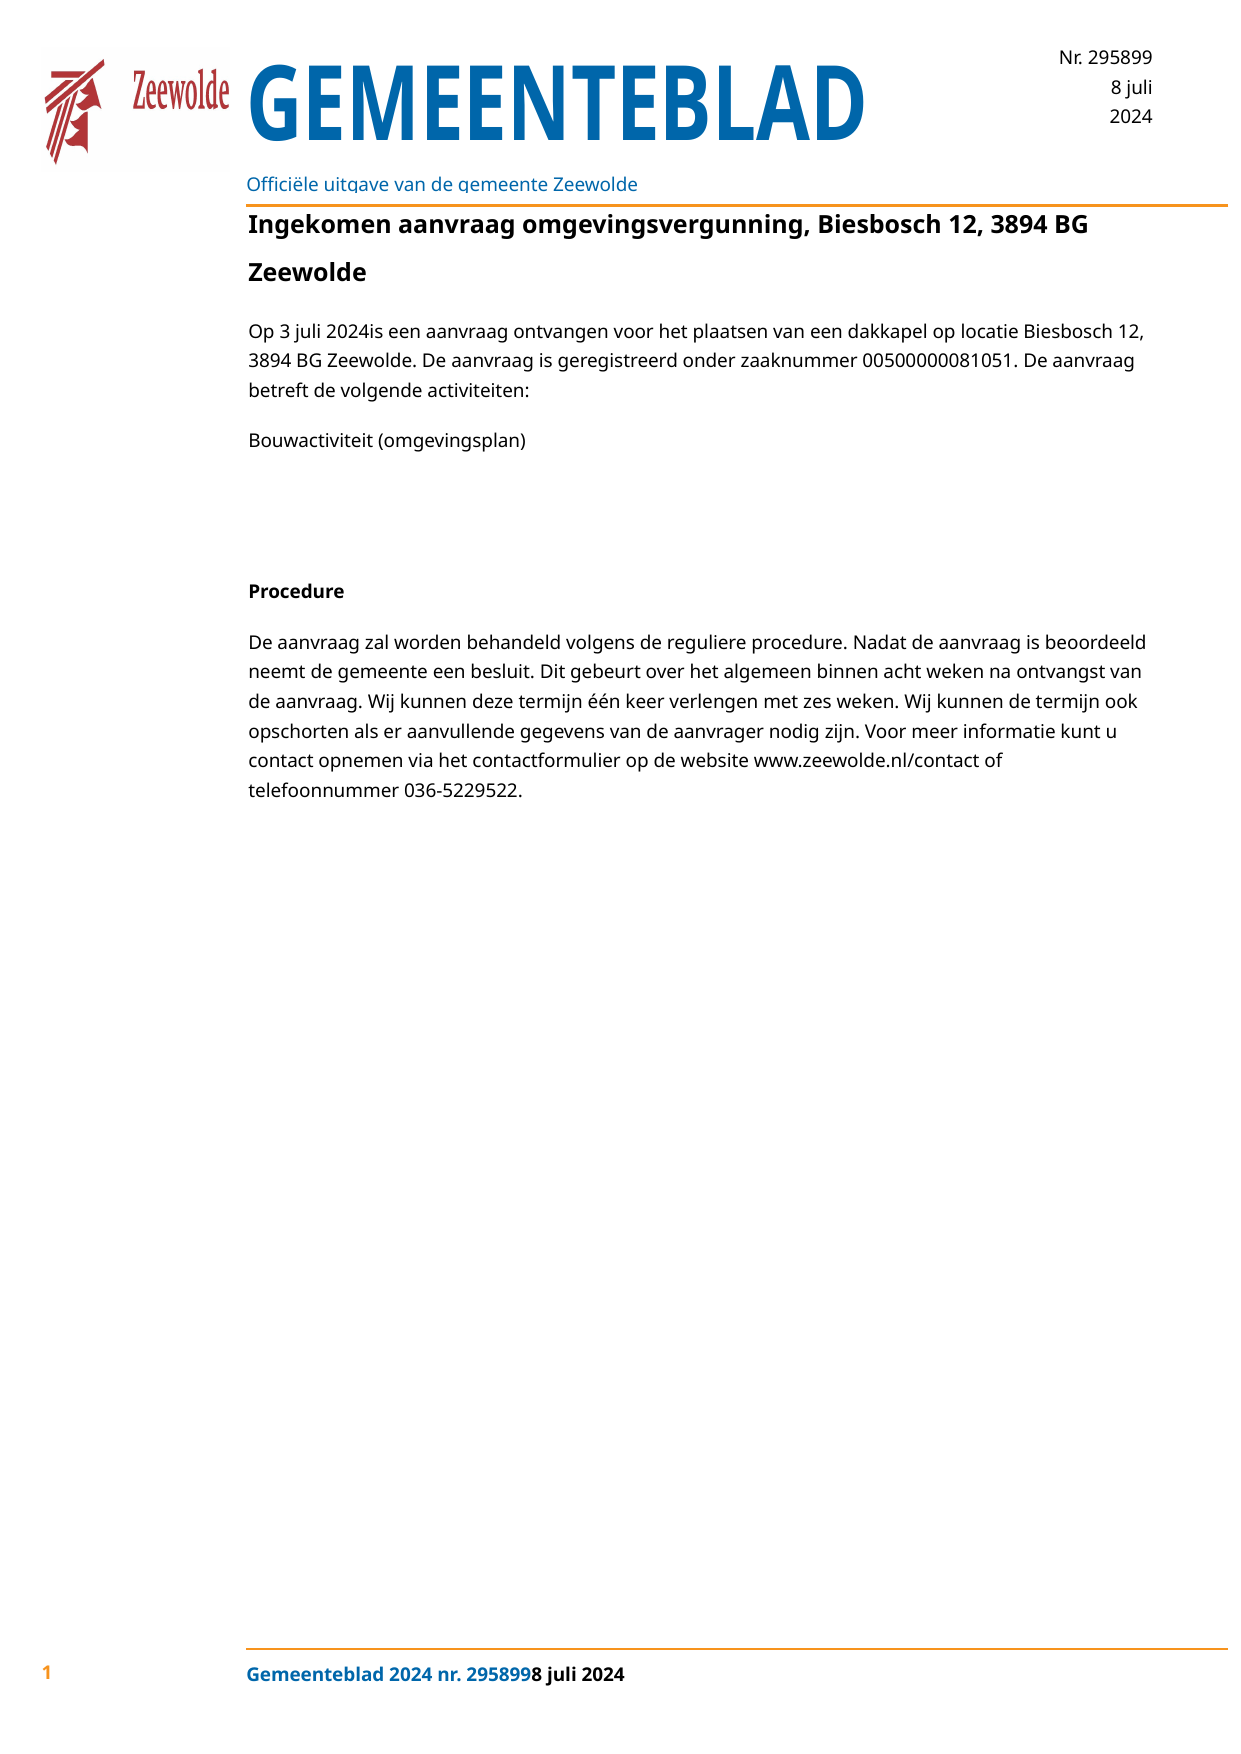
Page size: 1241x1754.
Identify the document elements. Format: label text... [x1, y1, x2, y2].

text De aanvraag zal worden behandeld volgens de reguliere procedure. Nadat de aanvraag is beoordeeld neemt de gemeente een besluit. Dit gebeurt over het algemeen binnen acht weken na ontvangst van de aanvraag. Wij kunnen deze termijn één keer verlengen met zes weken. Wij kunnen de termijn ook opschorten als er aanvullende gegevens van de aanvrager nodig zijn. Voor meer informatie kunt u contact opnemen via het contactformulier op de website www.zeewolde.nl/contact of telefoonnummer 036-5229522. [248, 629, 1152, 803]
text Op 3 juli 2024is een aanvraag ontvangen voor het plaatsen van een dakkapel op locatie Biesbosch 12, 3894 BG Zeewolde. De aanvraag is geregistreerd onder zaaknummer 00500000081051. De aanvraag betreft de volgende activiteiten: [248, 318, 1152, 403]
text Procedure [248, 579, 1152, 604]
picture [41, 47, 231, 172]
text Bouwactiviteit (omgevingsplan) [248, 427, 1152, 453]
text Ingekomen aanvraag omgevingsvergunning, Biesbosch 12, 3894 BG Zeewolde [248, 207, 1152, 288]
